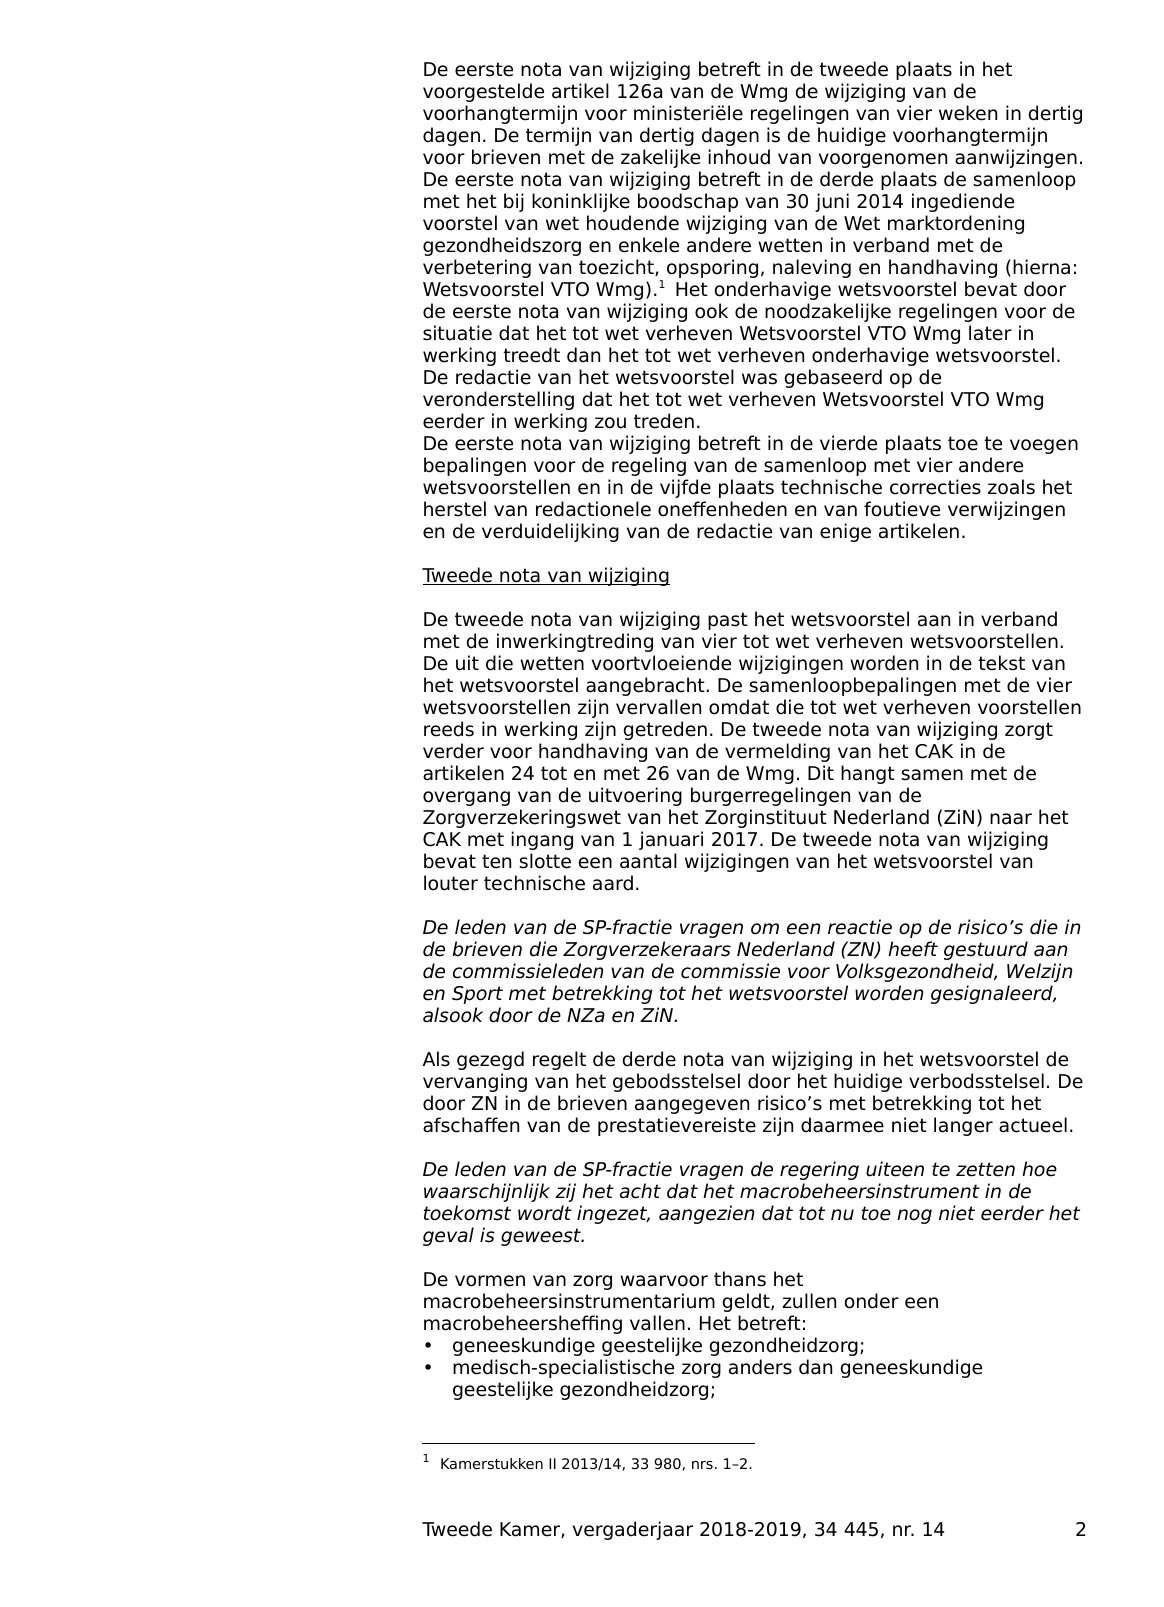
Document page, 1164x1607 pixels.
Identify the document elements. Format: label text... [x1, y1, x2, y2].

text De vormen van zorg waarvoor thans het macrobeheersinstrumentarium geldt, zullen onder een macrobeheersheffing vallen. Het betreft: [422, 1269, 1087, 1335]
subtitle Tweede nota van wijziging [422, 565, 1087, 587]
text Als gezegd regelt de derde nota van wijziging in het wetsvoorstel de vervanging van het gebodsstelsel door het huidige verbodsstelsel. De door ZN in de brieven aangegeven risico’s met betrekking tot het afschaffen van de prestatievereiste zijn daarmee niet langer actueel. [422, 1049, 1087, 1137]
text Kamerstukken II 2013/14, 33 980, nrs. 1–2. [422, 1452, 1087, 1474]
text De eerste nota van wijziging betreft in de vierde plaats toe te voegen bepalingen voor de regeling van de samenloop met vier andere wetsvoorstellen en in de vijfde plaats technische correcties zoals het herstel van redactionele oneffenheden en van foutieve verwijzingen en de verduidelijking van de redactie van enige artikelen. [422, 433, 1087, 543]
text • medisch-specialistische zorg anders dan geneeskundige geestelijke gezondheidzorg; [422, 1357, 1087, 1401]
text De leden van de SP-fractie vragen de regering uiteen te zetten hoe waarschijnlijk zij het acht dat het macrobeheersinstrument in de toekomst wordt ingezet, aangezien dat tot nu toe nog niet eerder het geval is geweest. [422, 1159, 1087, 1247]
text De tweede nota van wijziging past het wetsvoorstel aan in verband met de inwerkingtreding van vier tot wet verheven wetsvoorstellen. De uit die wetten voortvloeiende wijzigingen worden in de tekst van het wetsvoorstel aangebracht. De samenloopbepalingen met de vier wetsvoorstellen zijn vervallen omdat die tot wet verheven voorstellen reeds in werking zijn getreden. De tweede nota van wijziging zorgt verder voor handhaving van de vermelding van het CAK in de artikelen 24 tot en met 26 van de Wmg. Dit hangt samen met de overgang van de uitvoering burgerregelingen van de Zorgverzekeringswet van het Zorginstituut Nederland (ZiN) naar het CAK met ingang van 1 januari 2017. De tweede nota van wijziging bevat ten slotte een aantal wijzigingen van het wetsvoorstel van louter technische aard. [422, 609, 1087, 895]
text De eerste nota van wijziging betreft in de tweede plaats in het voorgestelde artikel 126a van de Wmg de wijziging van de voorhangtermijn voor ministeriële regelingen van vier weken in dertig dagen. De termijn van dertig dagen is de huidige voorhangtermijn voor brieven met de zakelijke inhoud van voorgenomen aanwijzingen. De eerste nota van wijziging betreft in de derde plaats de samenloop met het bij koninklijke boodschap van 30 juni 2014 ingediende voorstel van wet houdende wijziging van de Wet marktordening gezondheidszorg en enkele andere wetten in verband met de verbetering van toezicht, opsporing, naleving en handhaving (hierna: Wetsvoorstel VTO Wmg). Het onderhavige wetsvoorstel bevat door de eerste nota van wijziging ook de noodzakelijke regelingen voor de situatie dat het tot wet verheven Wetsvoorstel VTO Wmg later in werking treedt dan het tot wet verheven onderhavige wetsvoorstel. De redactie van het wetsvoorstel was gebaseerd op de veronderstelling dat het tot wet verheven Wetsvoorstel VTO Wmg eerder in werking zou treden. [422, 59, 1087, 433]
text De leden van de SP-fractie vragen om een reactie op de risico’s die in de brieven die Zorgverzekeraars Nederland (ZN) heeft gestuurd aan de commissieleden van de commissie voor Volksgezondheid, Welzijn en Sport met betrekking tot het wetsvoorstel worden gesignaleerd, alsook door de NZa en ZiN. [422, 917, 1087, 1027]
text • geneeskundige geestelijke gezondheidzorg; [422, 1335, 1087, 1357]
